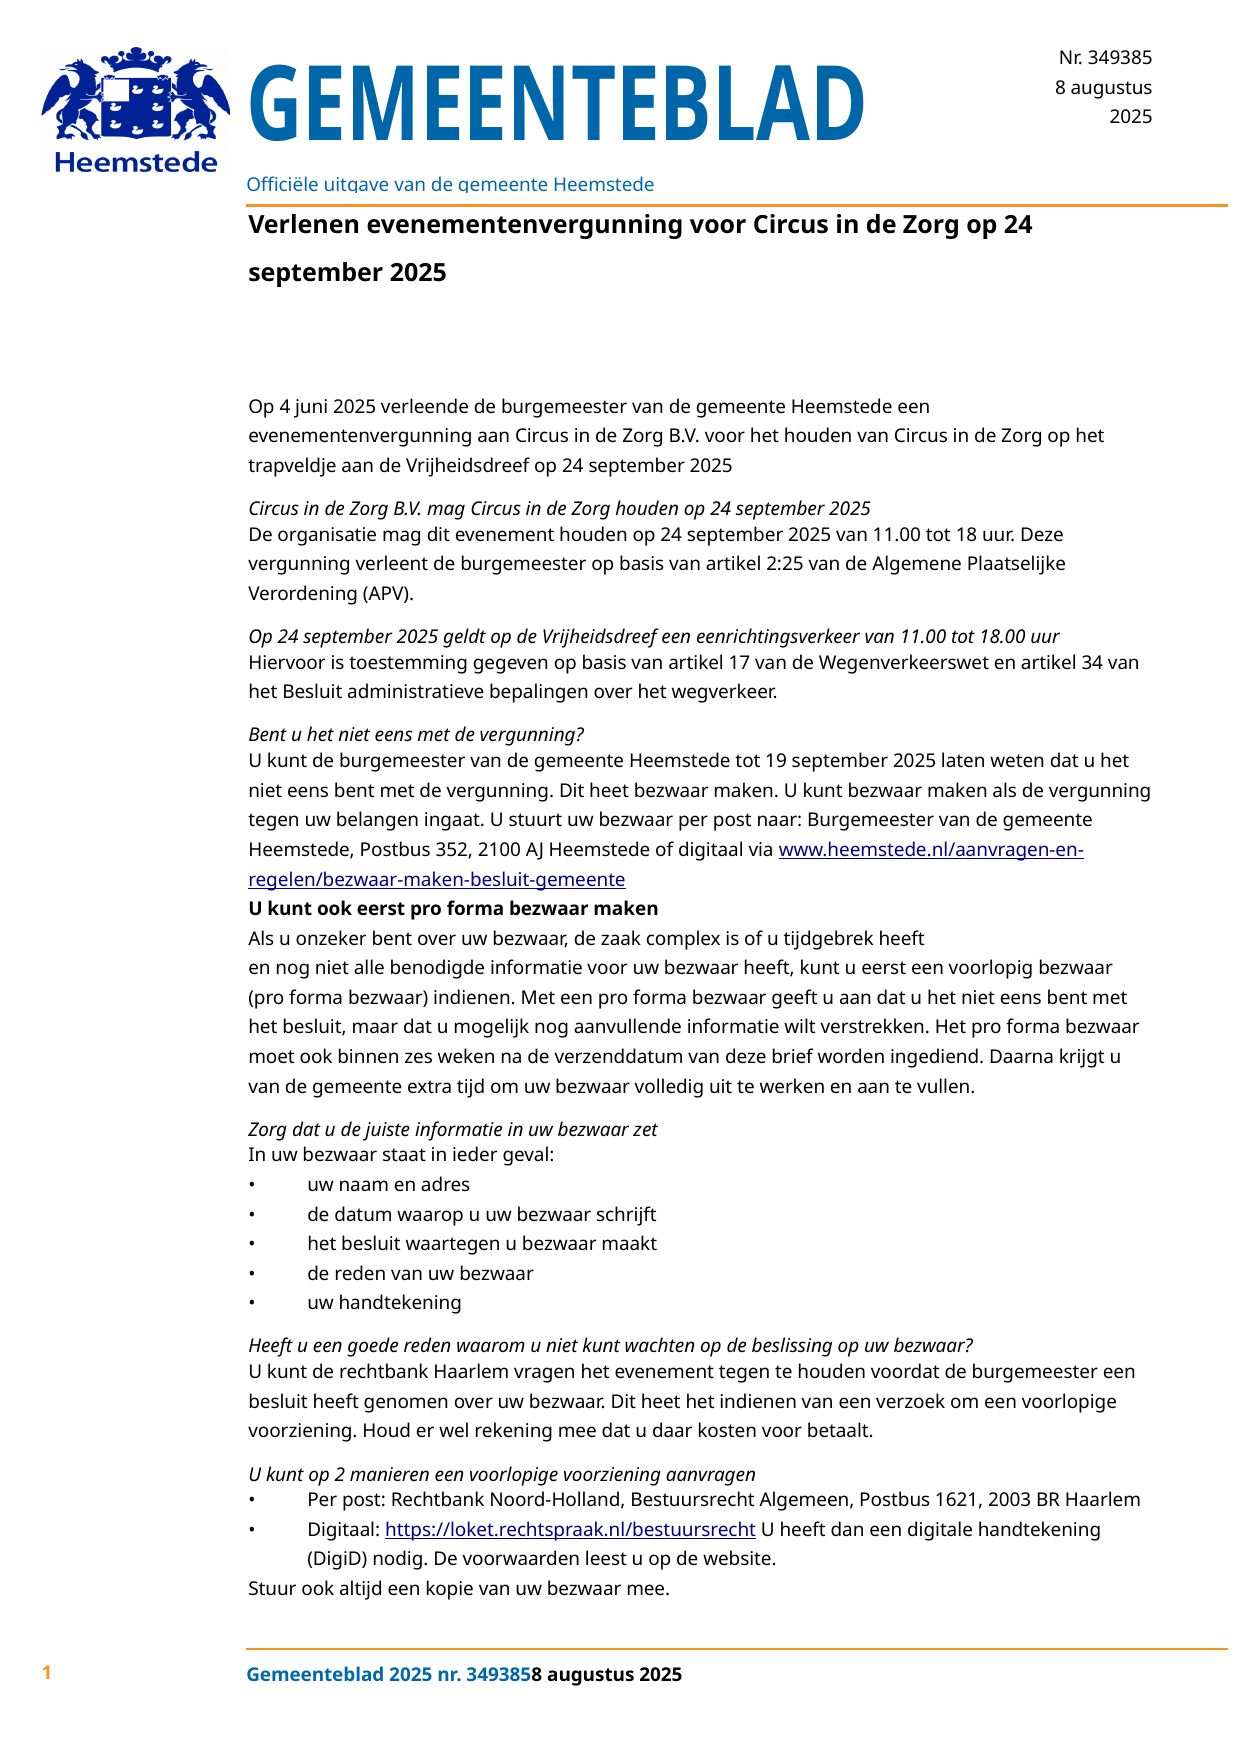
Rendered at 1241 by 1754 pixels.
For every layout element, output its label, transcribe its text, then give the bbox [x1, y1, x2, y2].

picture [41, 47, 231, 172]
text Circus in de Zorg B.V. mag Circus in de Zorg houden op 24 september 2025 [248, 495, 1152, 521]
list de reden van uw bezwaar [248, 1260, 1152, 1286]
list het besluit waartegen u bezwaar maakt [248, 1230, 1152, 1256]
list Digitaal: https://loket.rechtspraak.nl/bestuursrecht U heeft dan een digitale handtekening (DigiD) nodig. De voorwaarden leest u op de website. [248, 1516, 1152, 1571]
text In uw bezwaar staat in ieder geval: [248, 1142, 1152, 1167]
text U kunt ook eerst pro forma bezwaar maken [248, 895, 1152, 921]
text Op 24 september 2025 geldt op de Vrijheidsdreef een eenrichtingsverkeer van 11.00 tot 18.00 uur [248, 623, 1152, 649]
list de datum waarop u uw bezwaar schrijft [248, 1201, 1152, 1227]
text Op 4 juni 2025 verleende de burgemeester van de gemeente Heemstede een evenementenvergunning aan Circus in de Zorg B.V. voor het houden van Circus in de Zorg op het trapveldje aan de Vrijheidsdreef op 24 september 2025 [248, 393, 1152, 478]
text U kunt de burgemeester van de gemeente Heemstede tot 19 september 2025 laten weten dat u het niet eens bent met de vergunning. Dit heet bezwaar maken. U kunt bezwaar maken als de vergunning tegen uw belangen ingaat. U stuurt uw bezwaar per post naar: Burgemeester van de gemeente Heemstede, Postbus 352, 2100 AJ Heemstede of digitaal via www.heemstede.nl/aanvragen-en-regelen/bezwaar-maken-besluit-gemeente [248, 747, 1152, 891]
list Per post: Rechtbank Noord-Holland, Bestuursrecht Algemeen, Postbus 1621, 2003 BR Haarlem [248, 1486, 1152, 1512]
list uw handtekening [248, 1289, 1152, 1315]
text Heeft u een goede reden waarom u niet kunt wachten op de beslissing op uw bezwaar? [248, 1333, 1152, 1358]
text Verlenen evenementenvergunning voor Circus in de Zorg op 24 september 2025 [248, 207, 1152, 288]
text De organisatie mag dit evenement houden op 24 september 2025 van 11.00 tot 18 uur. Deze vergunning verleent de burgemeester op basis van artikel 2:25 van de Algemene Plaatselijke Verordening (APV). [248, 521, 1152, 606]
text Hiervoor is toestemming gegeven op basis van artikel 17 van de Wegenverkeerswet en artikel 34 van het Besluit administratieve bepalingen over het wegverkeer. [248, 649, 1152, 704]
text U kunt op 2 manieren een voorlopige voorziening aanvragen [248, 1461, 1152, 1486]
text Als u onzeker bent over uw bezwaar, de zaak complex is of u tijdgebrek heeft [248, 925, 1152, 951]
text Zorg dat u de juiste informatie in uw bezwaar zet [248, 1116, 1152, 1142]
text Bent u het niet eens met de vergunning? [248, 722, 1152, 747]
list uw naam en adres [248, 1171, 1152, 1197]
text en nog niet alle benodigde informatie voor uw bezwaar heeft, kunt u eerst een voorlopig bezwaar (pro forma bezwaar) indienen. Met een pro forma bezwaar geeft u aan dat u het niet eens bent met het besluit, maar dat u mogelijk nog aanvullende informatie wilt verstrekken. Het pro forma bezwaar moet ook binnen zes weken na de verzenddatum van deze brief worden ingediend. Daarna krijgt u van de gemeente extra tijd om uw bezwaar volledig uit te werken en aan te vullen. [248, 954, 1152, 1098]
text Stuur ook altijd een kopie van uw bezwaar mee. [248, 1575, 1152, 1601]
text U kunt de rechtbank Haarlem vragen het evenement tegen te houden voordat de burgemeester een besluit heeft genomen over uw bezwaar. Dit heet het indienen van een verzoek om een voorlopige voorziening. Houd er wel rekening mee dat u daar kosten voor betaalt. [248, 1358, 1152, 1443]
